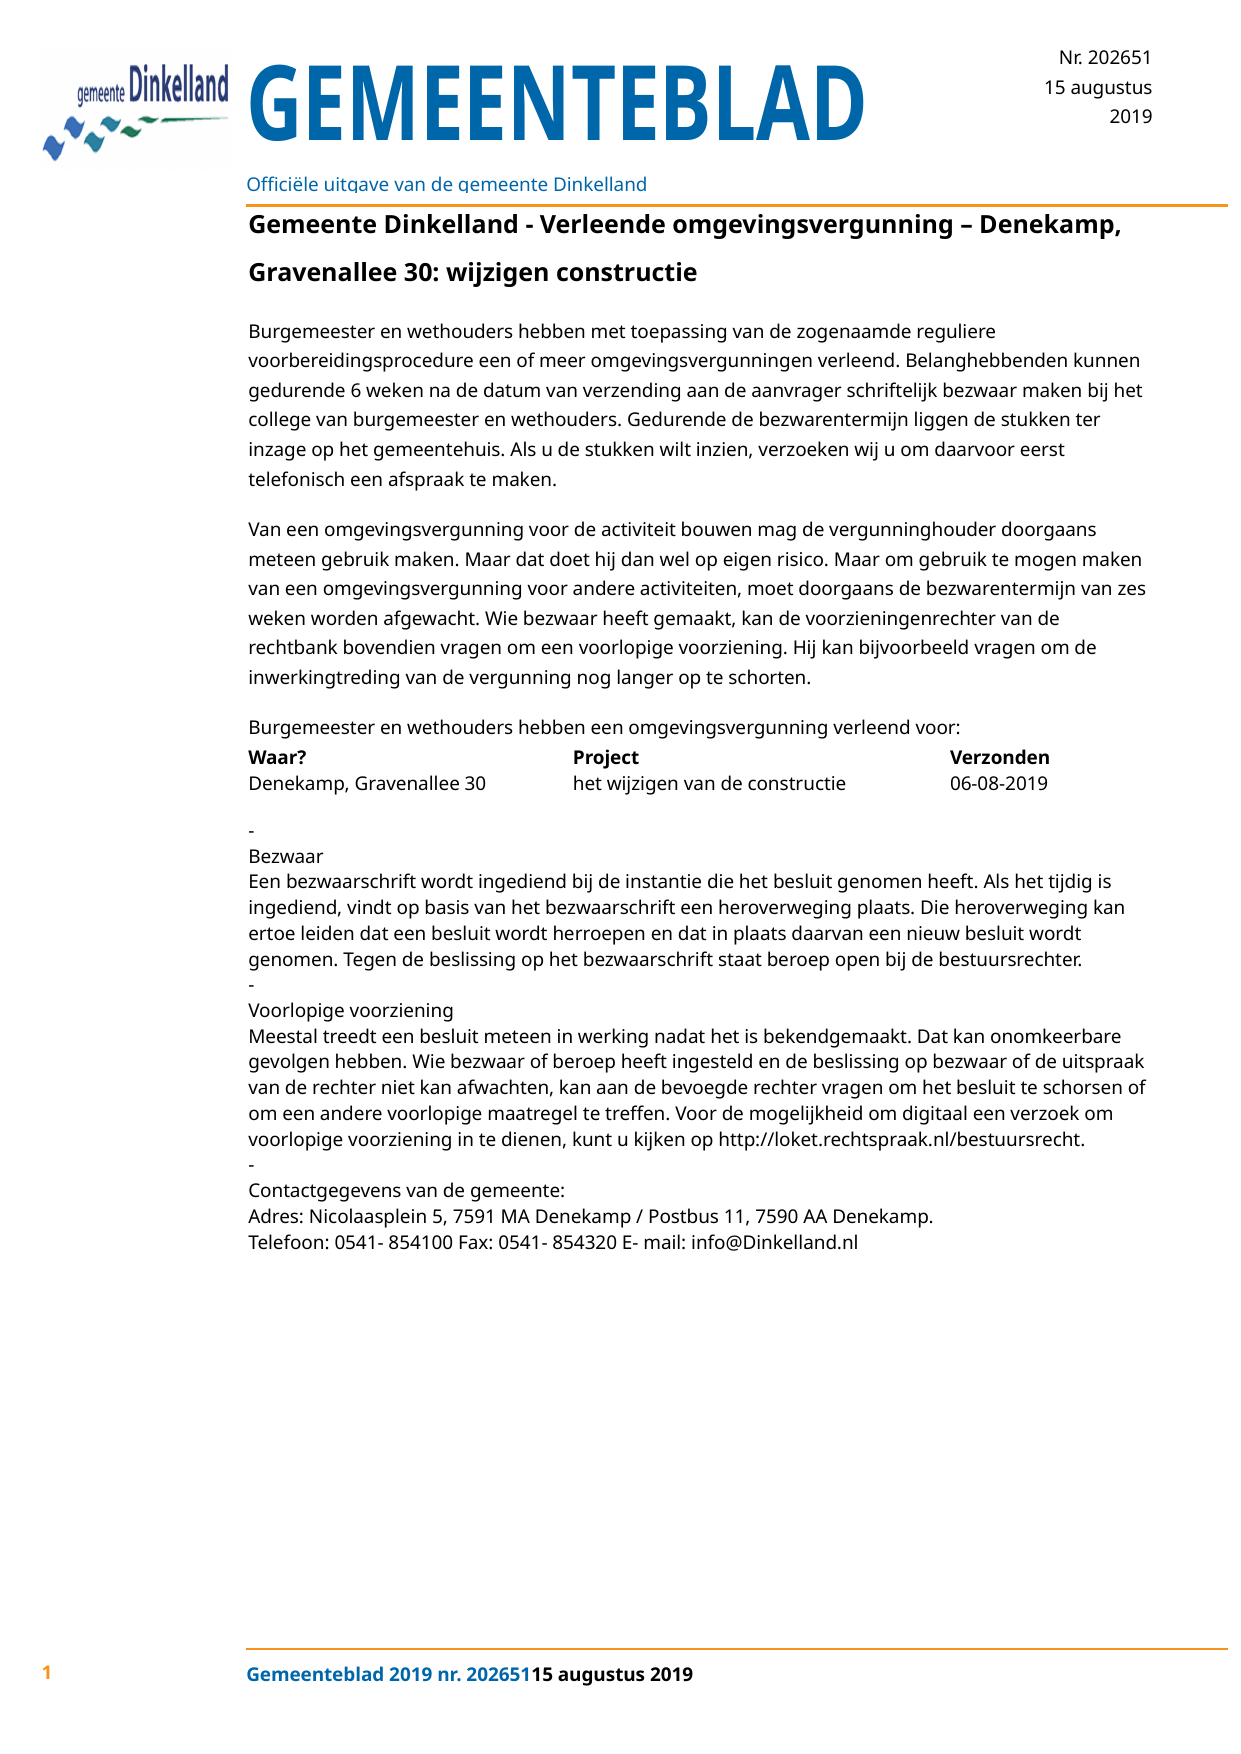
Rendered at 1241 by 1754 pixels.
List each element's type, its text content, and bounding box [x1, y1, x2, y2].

text Bezwaar [248, 843, 1152, 869]
text - [248, 972, 1152, 997]
table_header Verzonden [950, 744, 1152, 770]
text Meestal treedt een besluit meteen in werking nadat het is bekendgemaakt. Dat kan onomkeerbare gevolgen hebben. Wie bezwaar of beroep heeft ingesteld en de beslissing op bezwaar of de uitspraak van de rechter niet kan afwachten, kan aan de bevoegde rechter vragen om het besluit te schorsen of om een andere voorlopige maatregel te treffen. Voor de mogelijkheid om digitaal een verzoek om voorlopige voorziening in te dienen, kunt u kijken op http://loket.rechtspraak.nl/bestuursrecht. [248, 1023, 1152, 1152]
picture [41, 47, 231, 172]
text Contactgegevens van de gemeente: [248, 1177, 1152, 1203]
table_cell het wijzigen van de constructie [573, 770, 950, 796]
text Burgemeester en wethouders hebben met toepassing van de zogenaamde reguliere voorbereidingsprocedure een of meer omgevingsvergunningen verleend. Belanghebbenden kunnen gedurende 6 weken na de datum van verzending aan de aanvrager schriftelijk bezwaar maken bij het college van burgemeester en wethouders. Gedurende de bezwarentermijn liggen de stukken ter inzage op het gemeentehuis. Als u de stukken wilt inzien, verzoeken wij u om daarvoor eerst telefonisch een afspraak te maken. [248, 318, 1152, 492]
table_header Project [573, 744, 950, 770]
text - [248, 817, 1152, 843]
text Burgemeester en wethouders hebben een omgevingsvergunning verleend voor: [248, 714, 1152, 740]
text Van een omgevingsvergunning voor de activiteit bouwen mag de vergunninghouder doorgaans meteen gebruik maken. Maar dat doet hij dan wel op eigen risico. Maar om gebruik te mogen maken van een omgevingsvergunning voor andere activiteiten, moet doorgaans de bezwarentermijn van zes weken worden afgewacht. Wie bezwaar heeft gemaakt, kan de voorzieningenrechter van de rechtbank bovendien vragen om een voorlopige voorziening. Hij kan bijvoorbeeld vragen om de inwerkingtreding van de vergunning nog langer op te schorten. [248, 516, 1152, 690]
table_cell 06-08-2019 [950, 770, 1152, 796]
text Voorlopige voorziening [248, 997, 1152, 1023]
text Telefoon: 0541- 854100 Fax: 0541- 854320 E- mail: info@Dinkelland.nl [248, 1229, 1152, 1254]
text Een bezwaarschrift wordt ingediend bij de instantie die het besluit genomen heeft. Als het tijdig is ingediend, vindt op basis van het bezwaarschrift een heroverweging plaats. Die heroverweging kan ertoe leiden dat een besluit wordt herroepen en dat in plaats daarvan een nieuw besluit wordt genomen. Tegen de beslissing op het bezwaarschrift staat beroep open bij de bestuursrechter. [248, 869, 1152, 972]
table_cell Denekamp, Gravenallee 30 [248, 770, 573, 796]
text Gemeente Dinkelland - Verleende omgevingsvergunning – Denekamp, Gravenallee 30: wijzigen constructie [248, 207, 1152, 288]
table_header Waar? [248, 744, 573, 770]
text Adres: Nicolaasplein 5, 7591 MA Denekamp / Postbus 11, 7590 AA Denekamp. [248, 1203, 1152, 1229]
text - [248, 1152, 1152, 1177]
